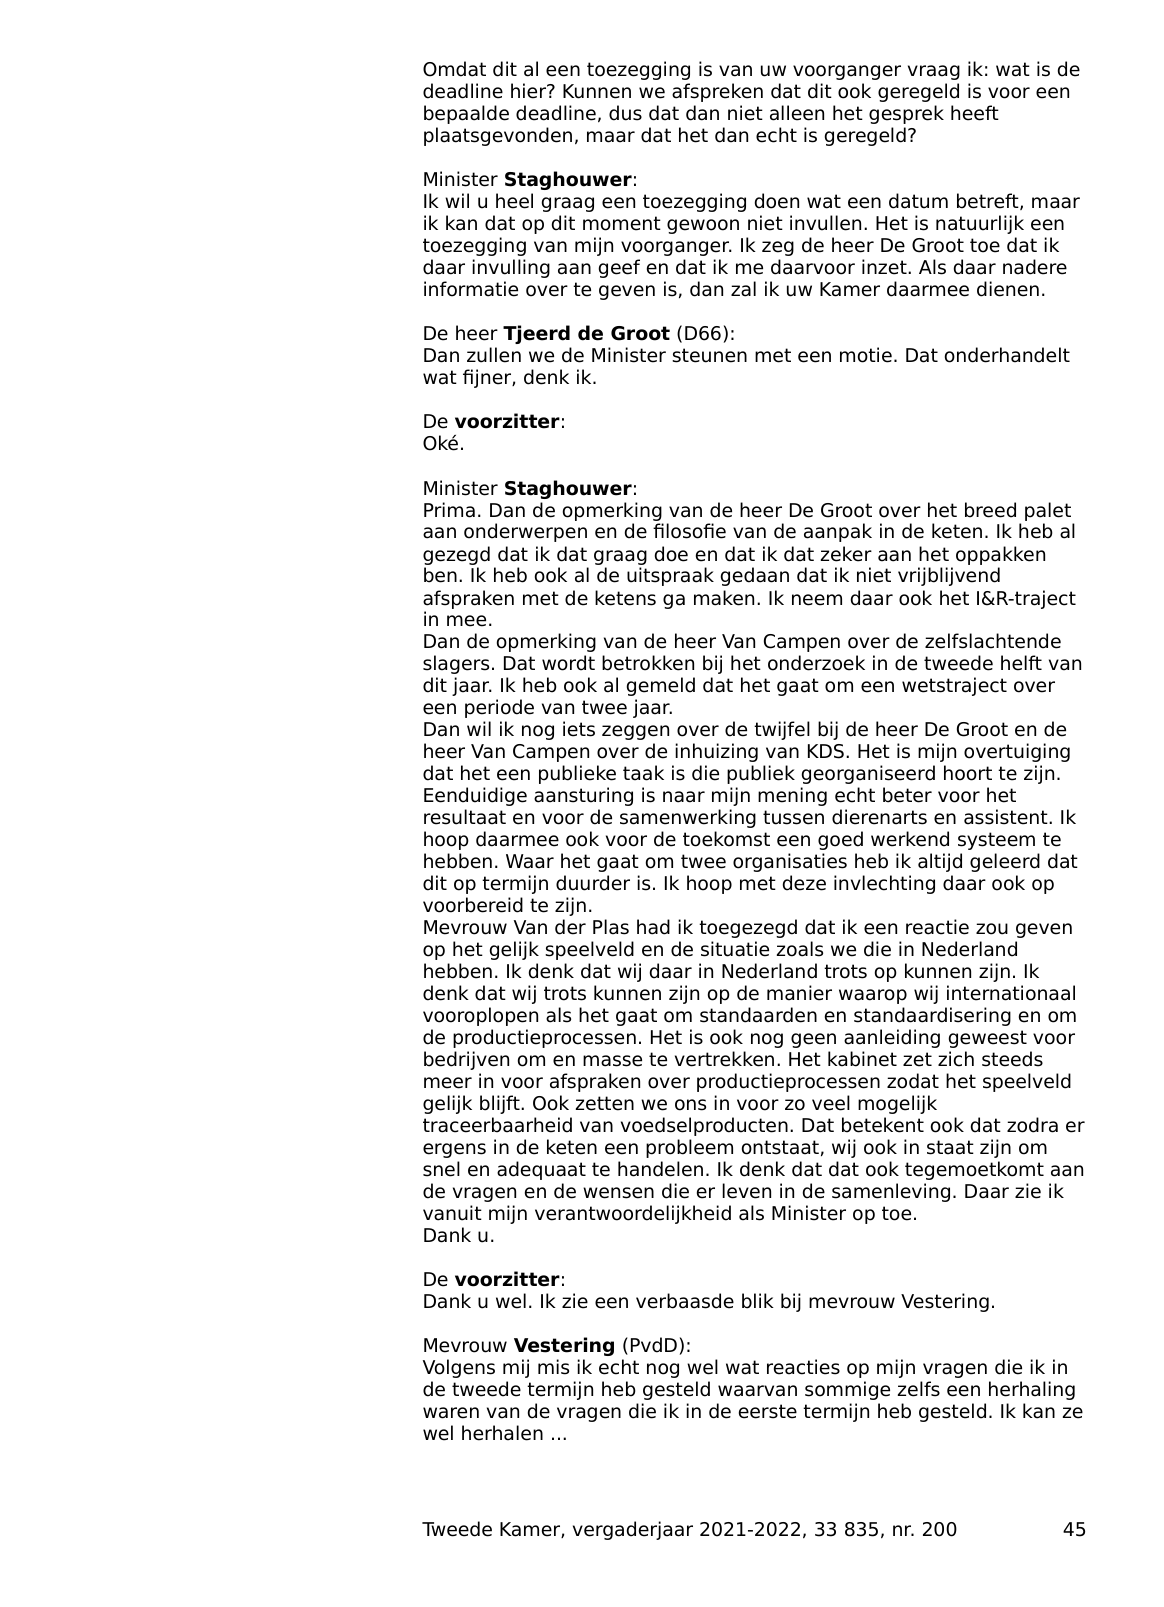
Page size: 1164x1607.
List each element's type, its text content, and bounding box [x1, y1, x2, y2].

text De heer Tjeerd de Groot (D66): [422, 323, 1087, 345]
text Oké. [422, 433, 1087, 455]
text Minister Staghouwer: [422, 477, 1087, 499]
text Dan wil ik nog iets zeggen over de twijfel bij de heer De Groot en de heer Van Campen over de inhuizing van KDS. Het is mijn overtuiging dat het een publieke taak is die publiek georganiseerd hoort te zijn. Eenduidige aansturing is naar mijn mening echt beter voor het resultaat en voor de samenwerking tussen dierenarts en assistent. Ik hoop daarmee ook voor de toekomst een goed werkend systeem te hebben. Waar het gaat om twee organisaties heb ik altijd geleerd dat dit op termijn duurder is. Ik hoop met deze invlechting daar ook op voorbereid te zijn. [422, 719, 1087, 917]
text De voorzitter: [422, 411, 1087, 433]
text Ik wil u heel graag een toezegging doen wat een datum betreft, maar ik kan dat op dit moment gewoon niet invullen. Het is natuurlijk een toezegging van mijn voorganger. Ik zeg de heer De Groot toe dat ik daar invulling aan geef en dat ik me daarvoor inzet. Als daar nadere informatie over te geven is, dan zal ik uw Kamer daarmee dienen. [422, 191, 1087, 301]
text Dan zullen we de Minister steunen met een motie. Dat onderhandelt wat fijner, denk ik. [422, 345, 1087, 389]
text Dank u wel. Ik zie een verbaasde blik bij mevrouw Vestering. [422, 1291, 1087, 1313]
text De voorzitter: [422, 1269, 1087, 1291]
text Mevrouw Vestering (PvdD): [422, 1335, 1087, 1357]
text Minister Staghouwer: [422, 169, 1087, 191]
text Dank u. [422, 1225, 1087, 1247]
text Dan de opmerking van de heer Van Campen over de zelfslachtende slagers. Dat wordt betrokken bij het onderzoek in de tweede helft van dit jaar. Ik heb ook al gemeld dat het gaat om een wetstraject over een periode van twee jaar. [422, 631, 1087, 719]
text Mevrouw Van der Plas had ik toegezegd dat ik een reactie zou geven op het gelijk speelveld en de situatie zoals we die in Nederland hebben. Ik denk dat wij daar in Nederland trots op kunnen zijn. Ik denk dat wij trots kunnen zijn op de manier waarop wij internationaal vooroplopen als het gaat om standaarden en standaardisering en om de productieprocessen. Het is ook nog geen aanleiding geweest voor bedrijven om en masse te vertrekken. Het kabinet zet zich steeds meer in voor afspraken over productieprocessen zodat het speelveld gelijk blijft. Ook zetten we ons in voor zo veel mogelijk traceerbaarheid van voedselproducten. Dat betekent ook dat zodra er ergens in de keten een probleem ontstaat, wij ook in staat zijn om snel en adequaat te handelen. Ik denk dat dat ook tegemoetkomt aan de vragen en de wensen die er leven in de samenleving. Daar zie ik vanuit mijn verantwoordelijkheid als Minister op toe. [422, 917, 1087, 1225]
text Omdat dit al een toezegging is van uw voorganger vraag ik: wat is de deadline hier? Kunnen we afspreken dat dit ook geregeld is voor een bepaalde deadline, dus dat dan niet alleen het gesprek heeft plaatsgevonden, maar dat het dan echt is geregeld? [422, 59, 1087, 147]
text Prima. Dan de opmerking van de heer De Groot over het breed palet aan onderwerpen en de filosofie van de aanpak in de keten. Ik heb al gezegd dat ik dat graag doe en dat ik dat zeker aan het oppakken ben. Ik heb ook al de uitspraak gedaan dat ik niet vrijblijvend afspraken met de ketens ga maken. Ik neem daar ook het I&R-traject in mee. [422, 499, 1087, 631]
text Volgens mij mis ik echt nog wel wat reacties op mijn vragen die ik in de tweede termijn heb gesteld waarvan sommige zelfs een herhaling waren van de vragen die ik in de eerste termijn heb gesteld. Ik kan ze wel herhalen ... [422, 1357, 1087, 1445]
